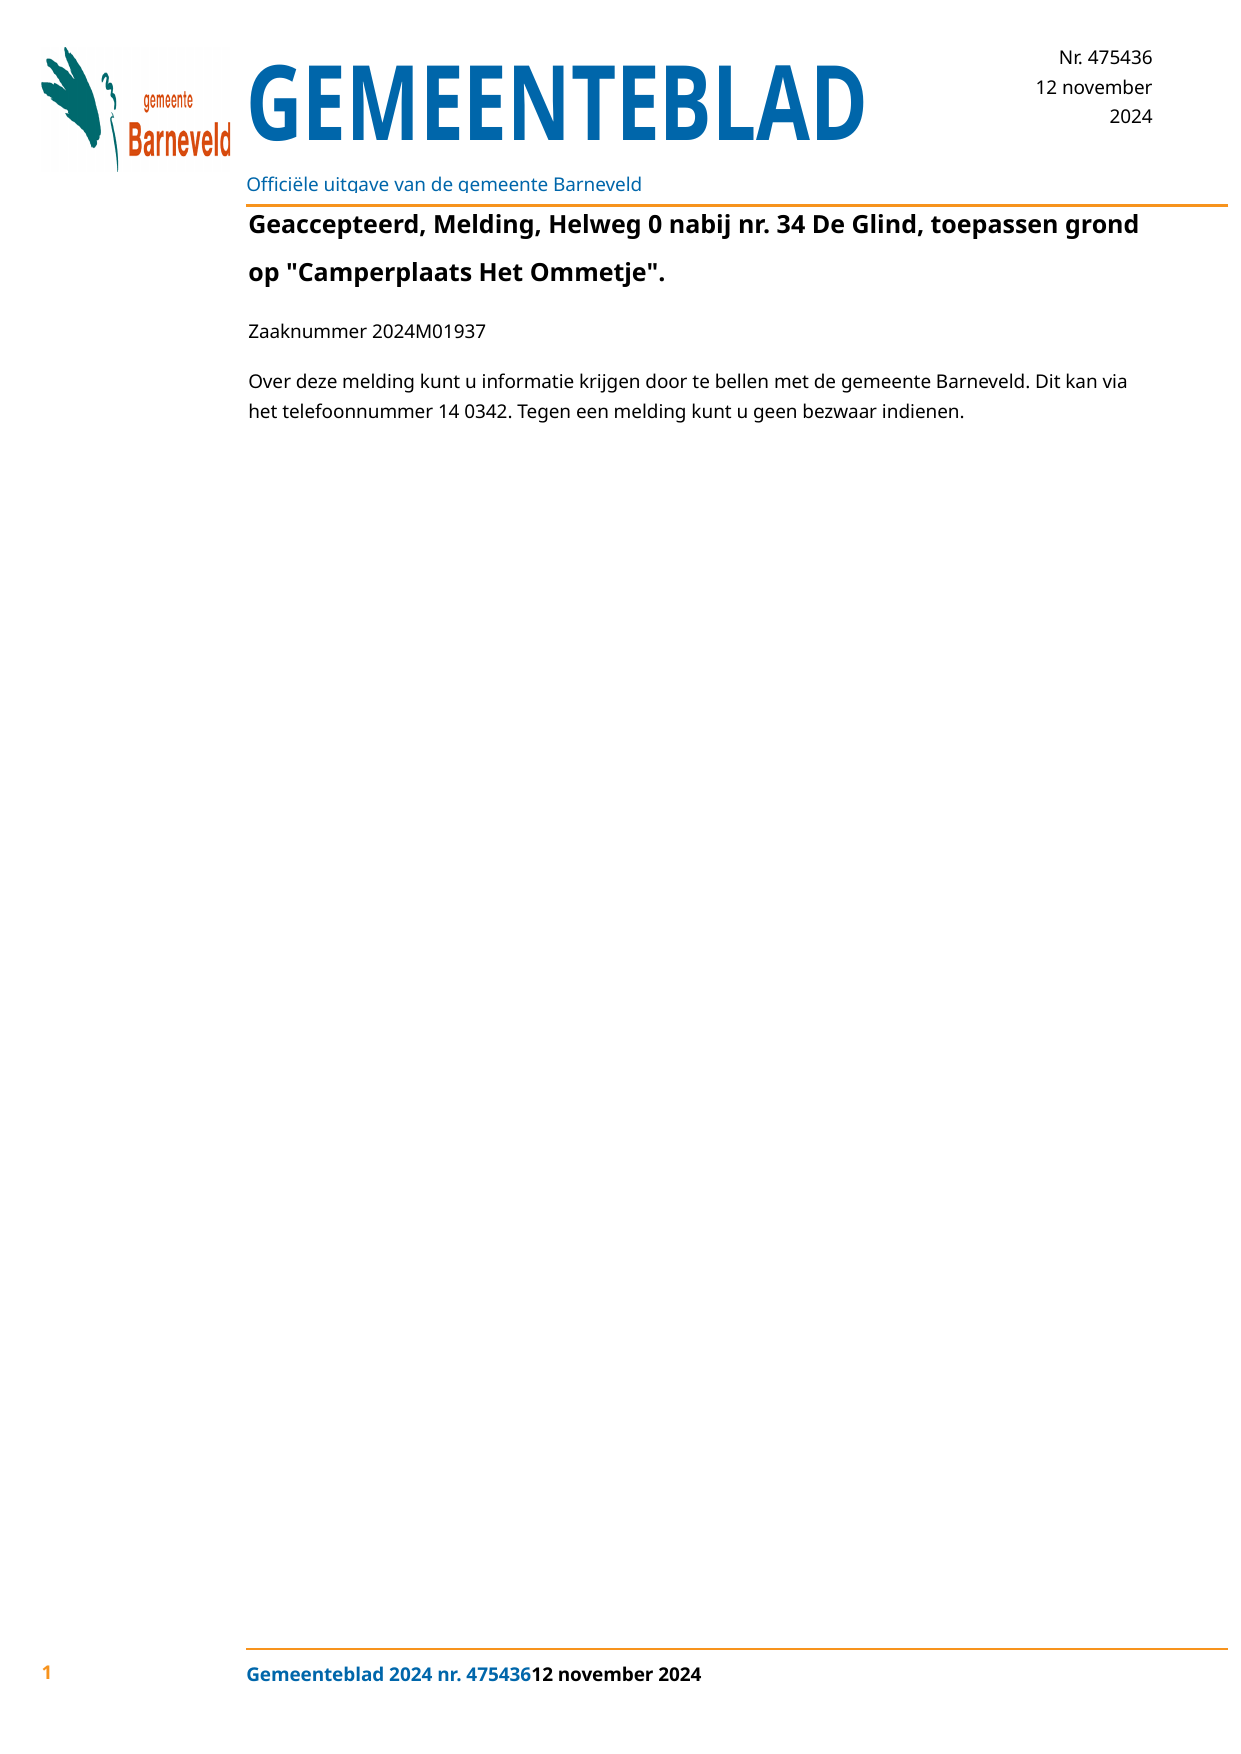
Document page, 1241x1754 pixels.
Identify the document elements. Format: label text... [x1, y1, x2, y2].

text Zaaknummer 2024M01937 [248, 318, 1152, 344]
text Geaccepteerd, Melding, Helweg 0 nabij nr. 34 De Glind, toepassen grond op "Camperplaats Het Ommetje". [248, 207, 1152, 288]
picture [41, 47, 231, 172]
text Over deze melding kunt u informatie krijgen door te bellen met de gemeente Barneveld. Dit kan via het telefoonnummer 14 0342. Tegen een melding kunt u geen bezwaar indienen. [248, 368, 1152, 424]
